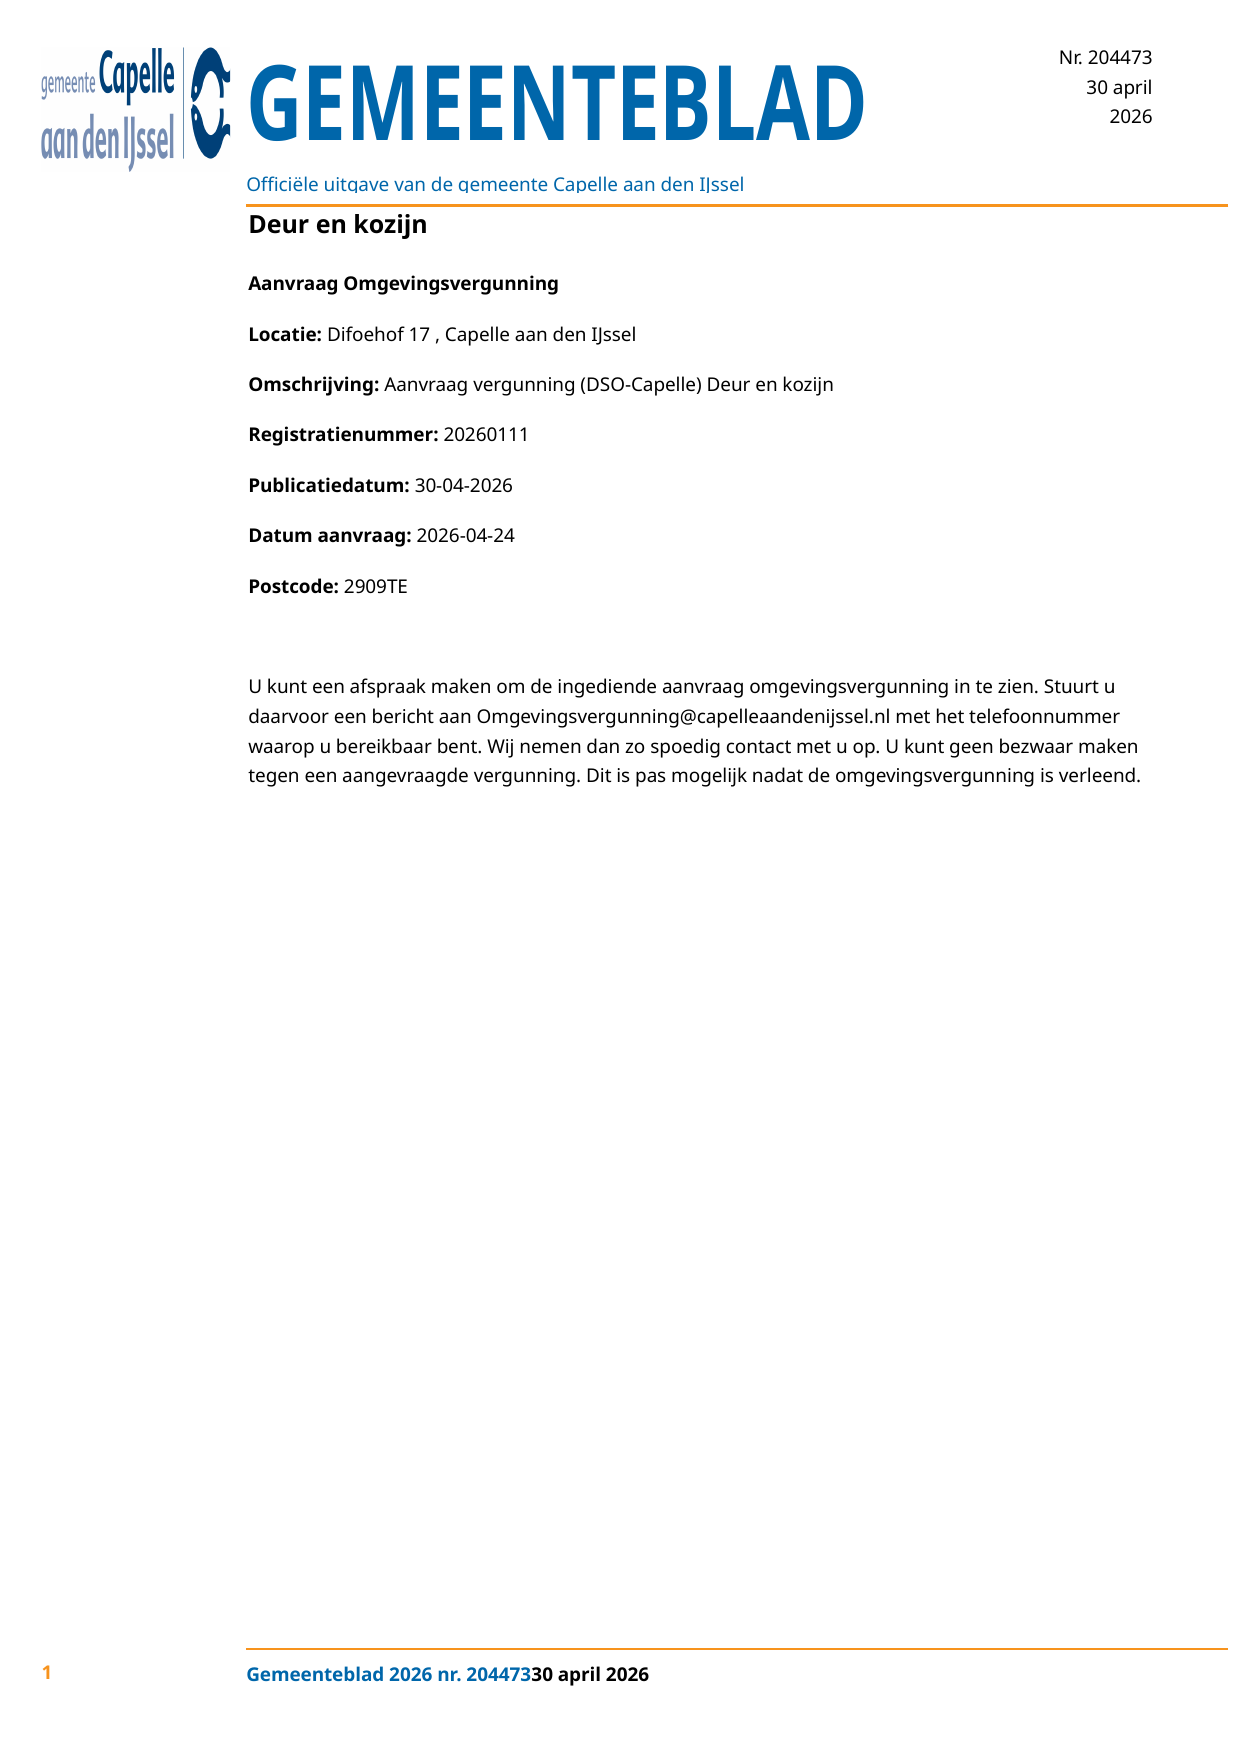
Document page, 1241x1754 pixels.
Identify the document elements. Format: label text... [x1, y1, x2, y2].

picture [41, 47, 231, 172]
text Omschrijving: Aanvraag vergunning (DSO-Capelle) Deur en kozijn [248, 371, 1152, 397]
text Publicatiedatum: 30-04-2026 [248, 472, 1152, 498]
text U kunt een afspraak maken om de ingediende aanvraag omgevingsvergunning in te zien. Stuurt u daarvoor een bericht aan Omgevingsvergunning@capelleaandenijssel.nl met het telefoonnummer waarop u bereikbaar bent. Wij nemen dan zo spoedig contact met u op. U kunt geen bezwaar maken tegen een aangevraagde vergunning. Dit is pas mogelijk nadat de omgevingsvergunning is verleend. [248, 674, 1152, 788]
text Aanvraag Omgevingsvergunning [248, 270, 1152, 296]
text Postcode: 2909TE [248, 573, 1152, 598]
text Registratienummer: 20260111 [248, 422, 1152, 447]
text Datum aanvraag: 2026-04-24 [248, 522, 1152, 548]
text Deur en kozijn [248, 207, 1152, 241]
text Locatie: Difoehof 17 , Capelle aan den IJssel [248, 321, 1152, 346]
